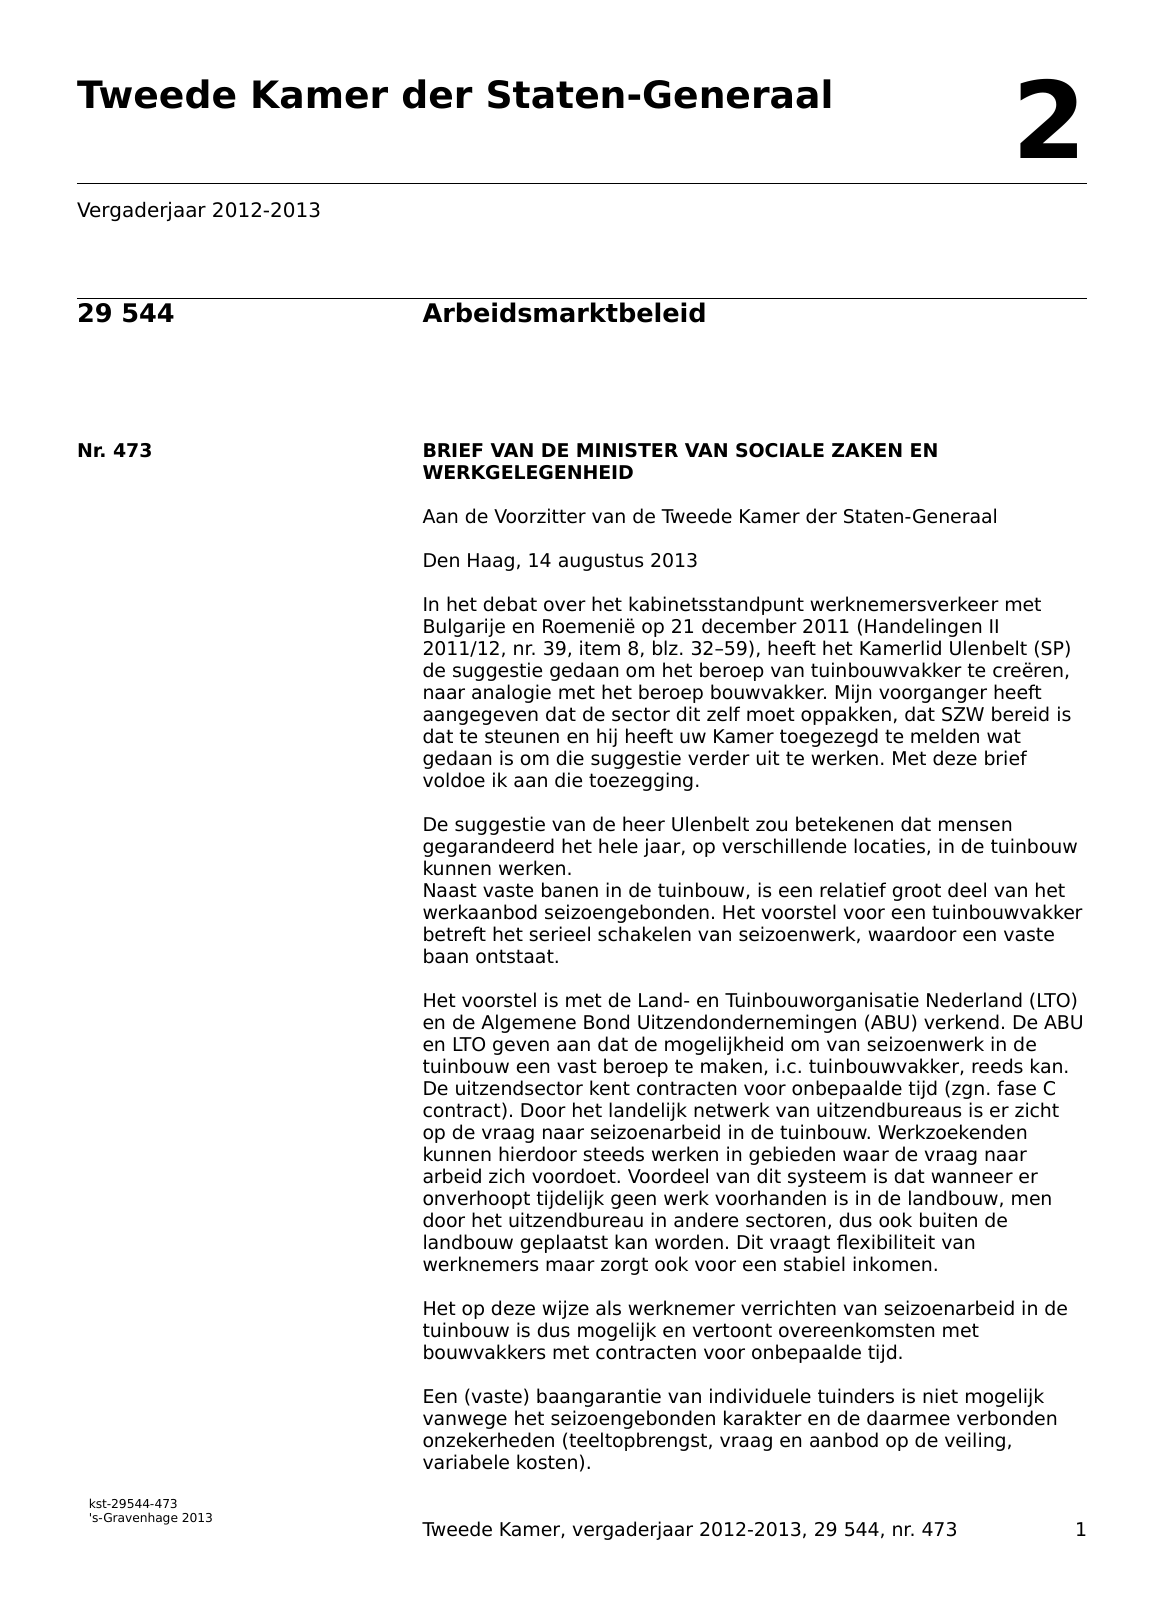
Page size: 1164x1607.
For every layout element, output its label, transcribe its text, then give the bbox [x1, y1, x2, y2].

text Een (vaste) baangarantie van individuele tuinders is niet mogelijk vanwege het seizoengebonden karakter en de daarmee verbonden onzekerheden (teeltopbrengst, vraag en aanbod op de veiling, variabele kosten). [422, 1386, 1087, 1474]
text Den Haag, 14 augustus 2013 [422, 550, 1087, 572]
table_header Tweede Kamer der Staten-Generaal [77, 59, 886, 183]
text Aan de Voorzitter van de Tweede Kamer der Staten-Generaal [422, 506, 1087, 528]
text Naast vaste banen in de tuinbouw, is een relatief groot deel van het werkaanbod seizoengebonden. Het voorstel voor een tuinbouwvakker betreft het serieel schakelen van seizoenwerk, waardoor een vaste baan ontstaat. [422, 880, 1087, 968]
text 's-Gravenhage 2013 [88, 1511, 323, 1525]
table_cell Vergaderjaar 2012-2013 [77, 184, 1087, 298]
text kst-29544-473 [88, 1497, 323, 1511]
subtitle Nr. 473 BRIEF VAN DE MINISTER VAN SOCIALE ZAKEN EN WERKGELEGENHEID [77, 440, 1087, 484]
text De suggestie van de heer Ulenbelt zou betekenen dat mensen gegarandeerd het hele jaar, op verschillende locaties, in de tuinbouw kunnen werken. [422, 814, 1087, 880]
text In het debat over het kabinetsstandpunt werknemersverkeer met Bulgarije en Roemenië op 21 december 2011 (Handelingen II 2011/12, nr. 39, item 8, blz. 32–59), heeft het Kamerlid Ulenbelt (SP) de suggestie gedaan om het beroep van tuinbouwvakker te creëren, naar analogie met het beroep bouwvakker. Mijn voorganger heeft aangegeven dat de sector dit zelf moet oppakken, dat SZW bereid is dat te steunen en hij heeft uw Kamer toegezegd te melden wat gedaan is om die suggestie verder uit te werken. Met deze brief voldoe ik aan die toezegging. [422, 594, 1087, 792]
table_header 2 [886, 59, 1087, 183]
subtitle 29 544 Arbeidsmarktbeleid [77, 299, 1087, 329]
text Het op deze wijze als werknemer verrichten van seizoenarbeid in de tuinbouw is dus mogelijk en vertoont overeenkomsten met bouwvakkers met contracten voor onbepaalde tijd. [422, 1298, 1087, 1364]
text Het voorstel is met de Land- en Tuinbouworganisatie Nederland (LTO) en de Algemene Bond Uitzendondernemingen (ABU) verkend. De ABU en LTO geven aan dat de mogelijkheid om van seizoenwerk in de tuinbouw een vast beroep te maken, i.c. tuinbouwvakker, reeds kan. De uitzendsector kent contracten voor onbepaalde tijd (zgn. fase C contract). Door het landelijk netwerk van uitzendbureaus is er zicht op de vraag naar seizoenarbeid in de tuinbouw. Werkzoekenden kunnen hierdoor steeds werken in gebieden waar de vraag naar arbeid zich voordoet. Voordeel van dit systeem is dat wanneer er onverhoopt tijdelijk geen werk voorhanden is in de landbouw, men door het uitzendbureau in andere sectoren, dus ook buiten de landbouw geplaatst kan worden. Dit vraagt flexibiliteit van werknemers maar zorgt ook voor een stabiel inkomen. [422, 990, 1087, 1276]
